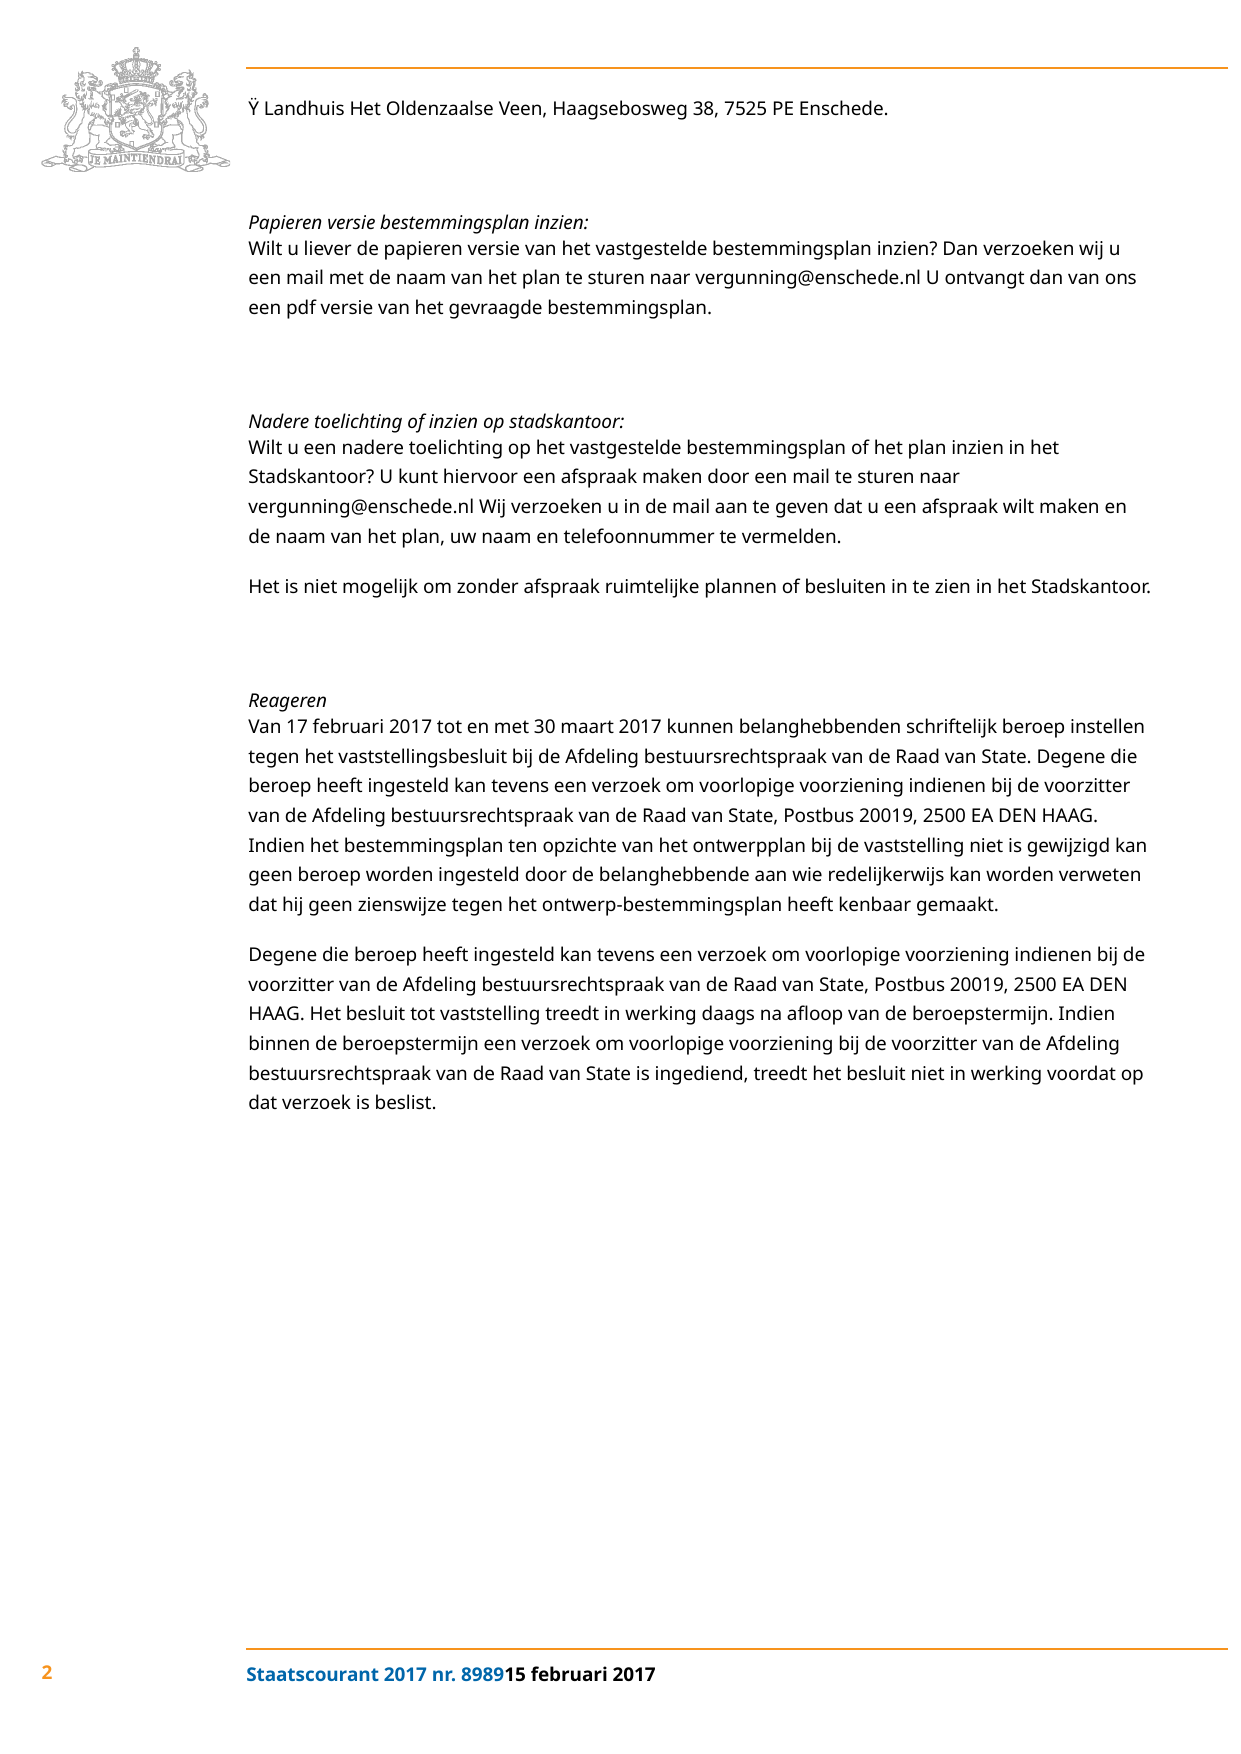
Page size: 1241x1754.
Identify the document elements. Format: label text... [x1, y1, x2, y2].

picture [41, 47, 231, 172]
text Het is niet mogelijk om zonder afspraak ruimtelijke plannen of besluiten in te zien in het Stadskantoor. [248, 573, 1152, 599]
text Wilt u een nadere toelichting op het vastgestelde bestemmingsplan of het plan inzien in het Stadskantoor? U kunt hiervoor een afspraak maken door een mail te sturen naar vergunning@enschede.nl Wij verzoeken u in de mail aan te geven dat u een afspraak wilt maken en de naam van het plan, uw naam en telefoonnummer te vermelden. [248, 434, 1152, 549]
text Reageren [248, 688, 1152, 713]
text Nadere toelichting of inzien op stadskantoor: [248, 408, 1152, 434]
text Degene die beroep heeft ingesteld kan tevens een verzoek om voorlopige voorziening indienen bij de voorzitter van de Afdeling bestuursrechtspraak van de Raad van State, Postbus 20019, 2500 EA DEN HAAG. Het besluit tot vaststelling treedt in werking daags na afloop van de beroepstermijn. Indien binnen de beroepstermijn een verzoek om voorlopige voorziening bij de voorzitter van de Afdeling bestuursrechtspraak van de Raad van State is ingediend, treedt het besluit niet in werking voordat op dat verzoek is beslist. [248, 941, 1152, 1115]
text Ÿ Landhuis Het Oldenzaalse Veen, Haagsebosweg 38, 7525 PE Enschede. [248, 95, 1152, 121]
text Papieren versie bestemmingsplan inzien: [248, 209, 1152, 235]
text Wilt u liever de papieren versie van het vastgestelde bestemmingsplan inzien? Dan verzoeken wij u een mail met de naam van het plan te sturen naar vergunning@enschede.nl U ontvangt dan van ons een pdf versie van het gevraagde bestemmingsplan. [248, 235, 1152, 320]
text Van 17 februari 2017 tot en met 30 maart 2017 kunnen belanghebbenden schriftelijk beroep instellen tegen het vaststellingsbesluit bij de Afdeling bestuursrechtspraak van de Raad van State. Degene die beroep heeft ingesteld kan tevens een verzoek om voorlopige voorziening indienen bij de voorzitter van de Afdeling bestuursrechtspraak van de Raad van State, Postbus 20019, 2500 EA DEN HAAG. Indien het bestemmingsplan ten opzichte van het ontwerpplan bij de vaststelling niet is gewijzigd kan geen beroep worden ingesteld door de belanghebbende aan wie redelijkerwijs kan worden verweten dat hij geen zienswijze tegen het ontwerp-bestemmingsplan heeft kenbaar gemaakt. [248, 713, 1152, 917]
